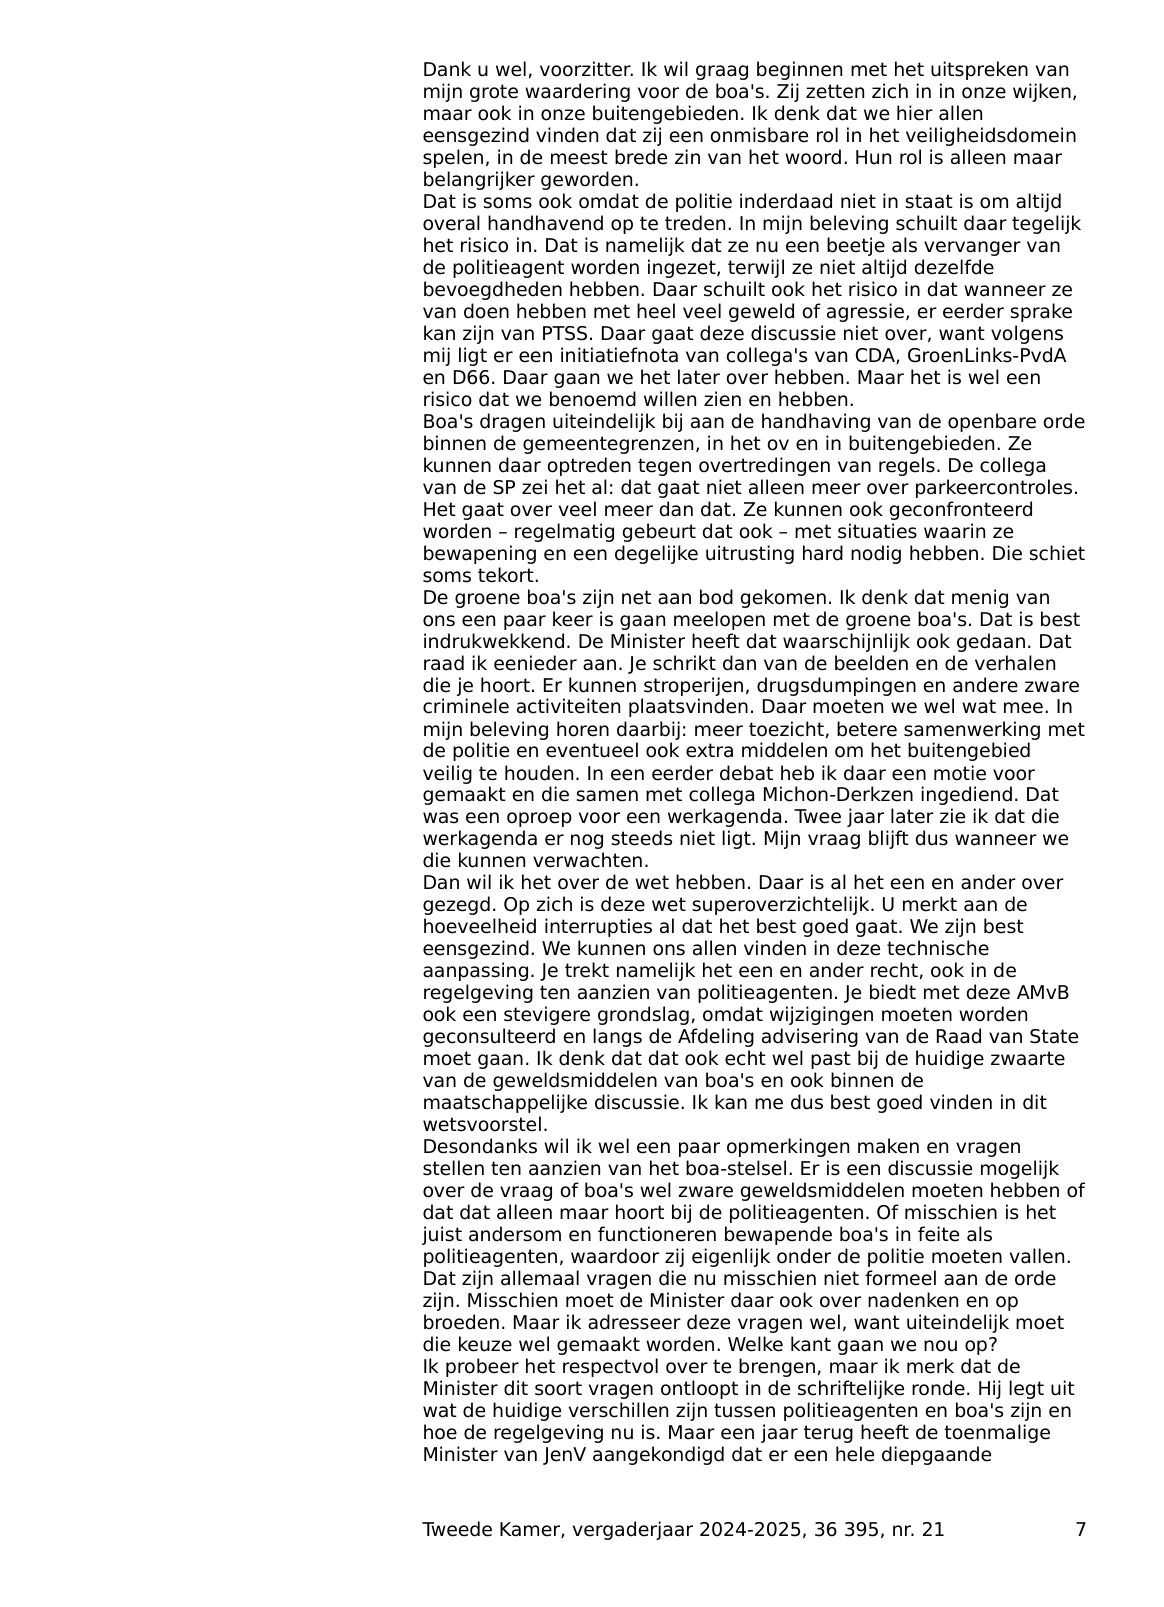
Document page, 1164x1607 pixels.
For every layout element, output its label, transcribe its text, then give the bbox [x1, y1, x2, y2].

text Boa's dragen uiteindelijk bij aan de handhaving van de openbare orde binnen de gemeentegrenzen, in het ov en in buitengebieden. Ze kunnen daar optreden tegen overtredingen van regels. De collega van de SP zei het al: dat gaat niet alleen meer over parkeercontroles. Het gaat over veel meer dan dat. Ze kunnen ook geconfronteerd worden – regelmatig gebeurt dat ook – met situaties waarin ze bewapening en een degelijke uitrusting hard nodig hebben. Die schiet soms tekort. [422, 411, 1087, 587]
text Ik probeer het respectvol over te brengen, maar ik merk dat de Minister dit soort vragen ontloopt in de schriftelijke ronde. Hij legt uit wat de huidige verschillen zijn tussen politieagenten en boa's zijn en hoe de regelgeving nu is. Maar een jaar terug heeft de toenmalige Minister van JenV aangekondigd dat er een hele diepgaande [422, 1356, 1087, 1466]
text Dan wil ik het over de wet hebben. Daar is al het een en ander over gezegd. Op zich is deze wet superoverzichtelijk. U merkt aan de hoeveelheid interrupties al dat het best goed gaat. We zijn best eensgezind. We kunnen ons allen vinden in deze technische aanpassing. Je trekt namelijk het een en ander recht, ook in de regelgeving ten aanzien van politieagenten. Je biedt met deze AMvB ook een stevigere grondslag, omdat wijzigingen moeten worden geconsulteerd en langs de Afdeling advisering van de Raad van State moet gaan. Ik denk dat dat ook echt wel past bij de huidige zwaarte van de geweldsmiddelen van boa's en ook binnen de maatschappelijke discussie. Ik kan me dus best goed vinden in dit wetsvoorstel. [422, 872, 1087, 1136]
text Desondanks wil ik wel een paar opmerkingen maken en vragen stellen ten aanzien van het boa-stelsel. Er is een discussie mogelijk over de vraag of boa's wel zware geweldsmiddelen moeten hebben of dat dat alleen maar hoort bij de politieagenten. Of misschien is het juist andersom en functioneren bewapende boa's in feite als politieagenten, waardoor zij eigenlijk onder de politie moeten vallen. Dat zijn allemaal vragen die nu misschien niet formeel aan de orde zijn. Misschien moet de Minister daar ook over nadenken en op broeden. Maar ik adresseer deze vragen wel, want uiteindelijk moet die keuze wel gemaakt worden. Welke kant gaan we nou op? [422, 1136, 1087, 1356]
text Dank u wel, voorzitter. Ik wil graag beginnen met het uitspreken van mijn grote waardering voor de boa's. Zij zetten zich in in onze wijken, maar ook in onze buitengebieden. Ik denk dat we hier allen eensgezind vinden dat zij een onmisbare rol in het veiligheidsdomein spelen, in de meest brede zin van het woord. Hun rol is alleen maar belangrijker geworden. [422, 59, 1087, 191]
text De groene boa's zijn net aan bod gekomen. Ik denk dat menig van ons een paar keer is gaan meelopen met de groene boa's. Dat is best indrukwekkend. De Minister heeft dat waarschijnlijk ook gedaan. Dat raad ik eenieder aan. Je schrikt dan van de beelden en de verhalen die je hoort. Er kunnen stroperijen, drugsdumpingen en andere zware criminele activiteiten plaatsvinden. Daar moeten we wel wat mee. In mijn beleving horen daarbij: meer toezicht, betere samenwerking met de politie en eventueel ook extra middelen om het buitengebied veilig te houden. In een eerder debat heb ik daar een motie voor gemaakt en die samen met collega Michon-Derkzen ingediend. Dat was een oproep voor een werkagenda. Twee jaar later zie ik dat die werkagenda er nog steeds niet ligt. Mijn vraag blijft dus wanneer we die kunnen verwachten. [422, 587, 1087, 872]
text Dat is soms ook omdat de politie inderdaad niet in staat is om altijd overal handhavend op te treden. In mijn beleving schuilt daar tegelijk het risico in. Dat is namelijk dat ze nu een beetje als vervanger van de politieagent worden ingezet, terwijl ze niet altijd dezelfde bevoegdheden hebben. Daar schuilt ook het risico in dat wanneer ze van doen hebben met heel veel geweld of agressie, er eerder sprake kan zijn van PTSS. Daar gaat deze discussie niet over, want volgens mij ligt er een initiatiefnota van collega's van CDA, GroenLinks-PvdA en D66. Daar gaan we het later over hebben. Maar het is wel een risico dat we benoemd willen zien en hebben. [422, 191, 1087, 411]
